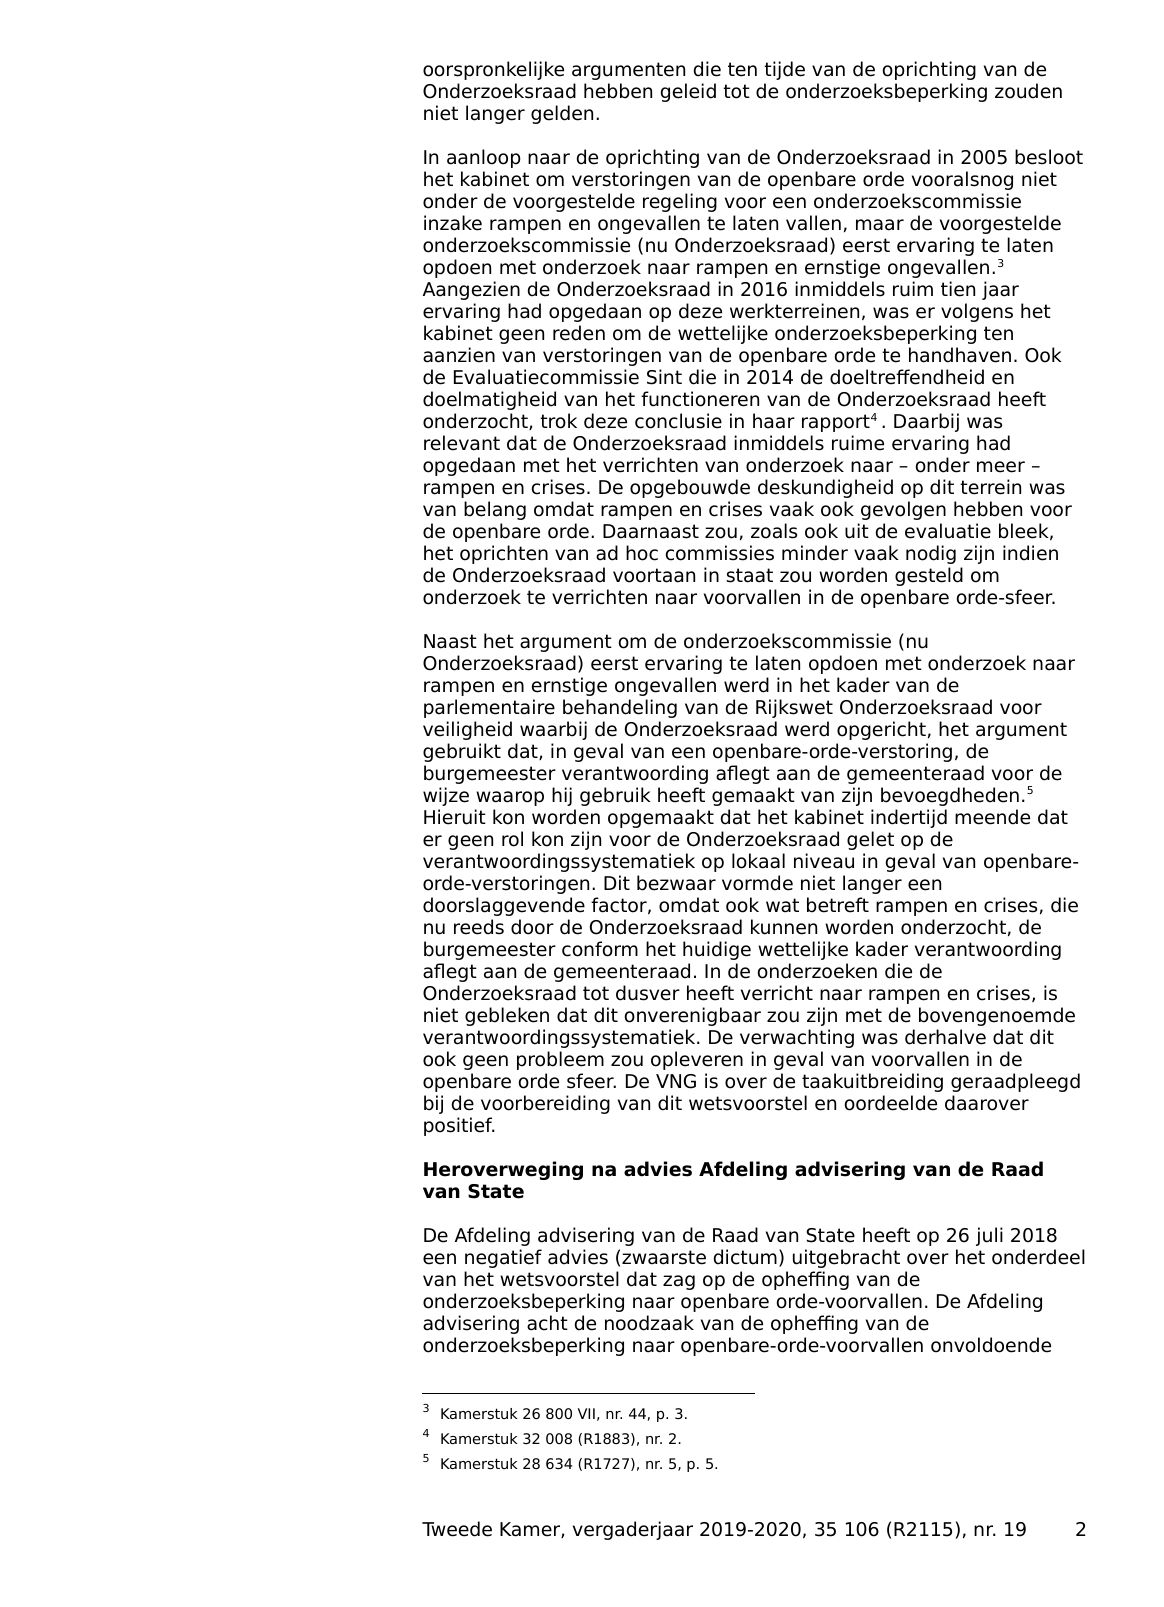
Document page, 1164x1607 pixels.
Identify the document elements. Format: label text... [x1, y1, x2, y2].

text oorspronkelijke argumenten die ten tijde van de oprichting van de Onderzoeksraad hebben geleid tot de onderzoeksbeperking zouden niet langer gelden. [422, 59, 1087, 125]
text De Afdeling advisering van de Raad van State heeft op 26 juli 2018 een negatief advies (zwaarste dictum) uitgebracht over het onderdeel van het wetsvoorstel dat zag op de opheffing van de onderzoeksbeperking naar openbare orde-voorvallen. De Afdeling advisering acht de noodzaak van de opheffing van de onderzoeksbeperking naar openbare-orde-voorvallen onvoldoende [422, 1225, 1087, 1357]
text Kamerstuk 28 634 (R1727), nr. 5, p. 5. [422, 1452, 1087, 1474]
subtitle Heroverweging na advies Afdeling advisering van de Raad van State [422, 1159, 1087, 1203]
text Kamerstuk 26 800 VII, nr. 44, p. 3. [422, 1402, 1087, 1424]
text Kamerstuk 32 008 (R1883), nr. 2. [422, 1427, 1087, 1449]
text Naast het argument om de onderzoekscommissie (nu Onderzoeksraad) eerst ervaring te laten opdoen met onderzoek naar rampen en ernstige ongevallen werd in het kader van de parlementaire behandeling van de Rijkswet Onderzoeksraad voor veiligheid waarbij de Onderzoeksraad werd opgericht, het argument gebruikt dat, in geval van een openbare-orde-verstoring, de burgemeester verantwoording aflegt aan de gemeenteraad voor de wijze waarop hij gebruik heeft gemaakt van zijn bevoegdheden. Hieruit kon worden opgemaakt dat het kabinet indertijd meende dat er geen rol kon zijn voor de Onderzoeksraad gelet op de verantwoordingssystematiek op lokaal niveau in geval van openbare-orde-verstoringen. Dit bezwaar vormde niet langer een doorslaggevende factor, omdat ook wat betreft rampen en crises, die nu reeds door de Onderzoeksraad kunnen worden onderzocht, de burgemeester conform het huidige wettelijke kader verantwoording aflegt aan de gemeenteraad. In de onderzoeken die de Onderzoeksraad tot dusver heeft verricht naar rampen en crises, is niet gebleken dat dit onverenigbaar zou zijn met de bovengenoemde verantwoordingssystematiek. De verwachting was derhalve dat dit ook geen probleem zou opleveren in geval van voorvallen in de openbare orde sfeer. De VNG is over de taakuitbreiding geraadpleegd bij de voorbereiding van dit wetsvoorstel en oordeelde daarover positief. [422, 631, 1087, 1136]
text In aanloop naar de oprichting van de Onderzoeksraad in 2005 besloot het kabinet om verstoringen van de openbare orde vooralsnog niet onder de voorgestelde regeling voor een onderzoekscommissie inzake rampen en ongevallen te laten vallen, maar de voorgestelde onderzoekscommissie (nu Onderzoeksraad) eerst ervaring te laten opdoen met onderzoek naar rampen en ernstige ongevallen. Aangezien de Onderzoeksraad in 2016 inmiddels ruim tien jaar ervaring had opgedaan op deze werkterreinen, was er volgens het kabinet geen reden om de wettelijke onderzoeksbeperking ten aanzien van verstoringen van de openbare orde te handhaven. Ook de Evaluatiecommissie Sint die in 2014 de doeltreffendheid en doelmatigheid van het functioneren van de Onderzoeksraad heeft onderzocht, trok deze conclusie in haar rapport. Daarbij was relevant dat de Onderzoeksraad inmiddels ruime ervaring had opgedaan met het verrichten van onderzoek naar – onder meer – rampen en crises. De opgebouwde deskundigheid op dit terrein was van belang omdat rampen en crises vaak ook gevolgen hebben voor de openbare orde. Daarnaast zou, zoals ook uit de evaluatie bleek, het oprichten van ad hoc commissies minder vaak nodig zijn indien de Onderzoeksraad voortaan in staat zou worden gesteld om onderzoek te verrichten naar voorvallen in de openbare orde-sfeer. [422, 147, 1087, 609]
